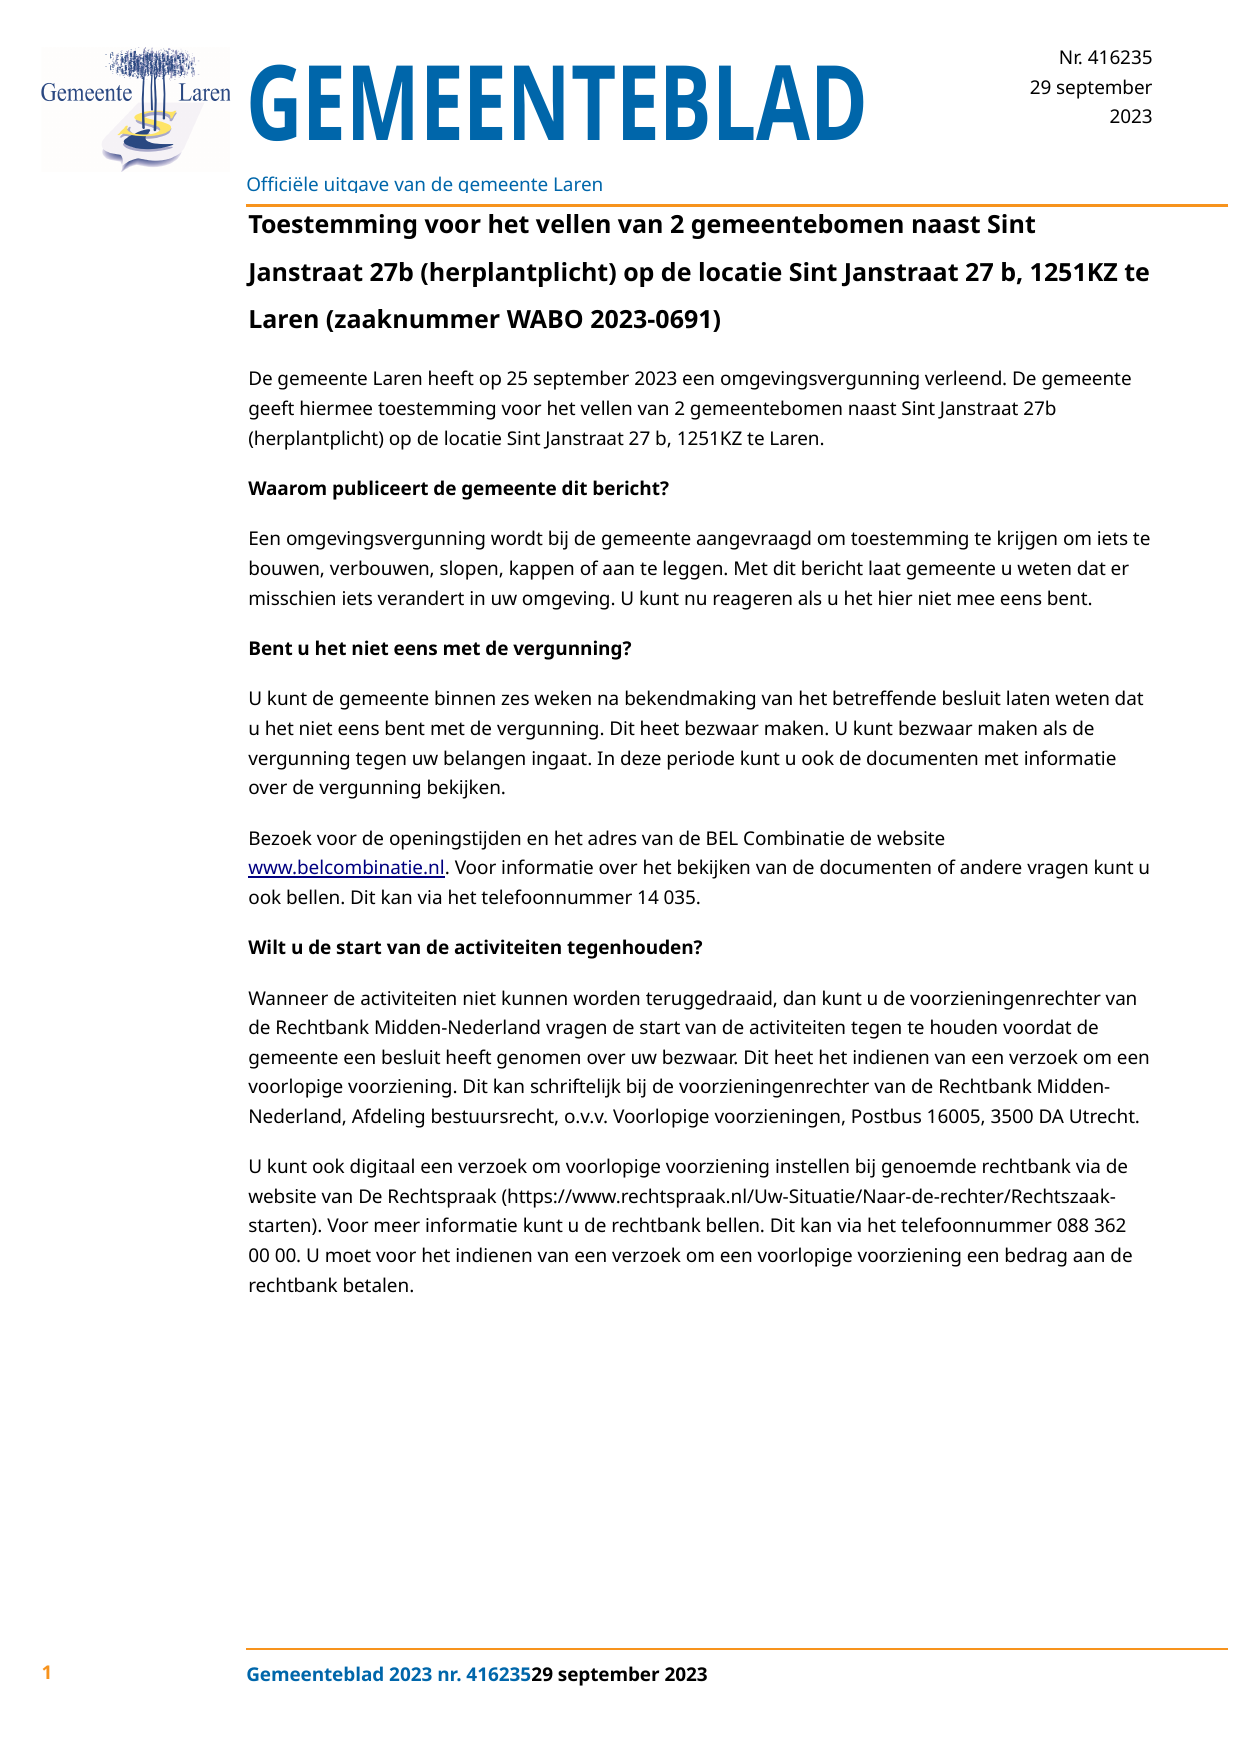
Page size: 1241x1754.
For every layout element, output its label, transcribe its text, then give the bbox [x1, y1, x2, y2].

text Wanneer de activiteiten niet kunnen worden teruggedraaid, dan kunt u de voorzieningenrechter van de Rechtbank Midden-Nederland vragen de start van de activiteiten tegen te houden voordat de gemeente een besluit heeft genomen over uw bezwaar. Dit heet het indienen van een verzoek om een voorlopige voorziening. Dit kan schriftelijk bij de voorzieningenrechter van de Rechtbank Midden-Nederland, Afdeling bestuursrecht, o.v.v. Voorlopige voorzieningen, Postbus 16005, 3500 DA Utrecht. [248, 985, 1152, 1129]
text Bezoek voor de openingstijden en het adres van de BEL Combinatie de website www.belcombinatie.nl. Voor informatie over het bekijken van de documenten of andere vragen kunt u ook bellen. Dit kan via het telefoonnummer 14 035. [248, 825, 1152, 909]
text U kunt de gemeente binnen zes weken na bekendmaking van het betreffende besluit laten weten dat u het niet eens bent met de vergunning. Dit heet bezwaar maken. U kunt bezwaar maken als de vergunning tegen uw belangen ingaat. In deze periode kunt u ook de documenten met informatie over de vergunning bekijken. [248, 686, 1152, 800]
text Bent u het niet eens met de vergunning? [248, 635, 1152, 661]
picture [41, 47, 231, 172]
text Een omgevingsvergunning wordt bij de gemeente aangevraagd om toestemming te krijgen om iets te bouwen, verbouwen, slopen, kappen of aan te leggen. Met dit bericht laat gemeente u weten dat er misschien iets verandert in uw omgeving. U kunt nu reageren als u het hier niet mee eens bent. [248, 526, 1152, 610]
text Toestemming voor het vellen van 2 gemeentebomen naast Sint Janstraat 27b (herplantplicht) op de locatie Sint Janstraat 27 b, 1251KZ te Laren (zaaknummer WABO 2023-0691) [248, 207, 1152, 336]
text U kunt ook digitaal een verzoek om voorlopige voorziening instellen bij genoemde rechtbank via de website van De Rechtspraak (https://www.rechtspraak.nl/Uw-Situatie/Naar-de-rechter/Rechtszaak-starten). Voor meer informatie kunt u de rechtbank bellen. Dit kan via het telefoonnummer 088 362 00 00. U moet voor het indienen van een verzoek om een voorlopige voorziening een bedrag aan de rechtbank betalen. [248, 1153, 1152, 1297]
text Waarom publiceert de gemeente dit bericht? [248, 475, 1152, 501]
text De gemeente Laren heeft op 25 september 2023 een omgevingsvergunning verleend. De gemeente geeft hiermee toestemming voor het vellen van 2 gemeentebomen naast Sint Janstraat 27b (herplantplicht) op de locatie Sint Janstraat 27 b, 1251KZ te Laren. [248, 366, 1152, 450]
text Wilt u de start van de activiteiten tegenhouden? [248, 934, 1152, 960]
